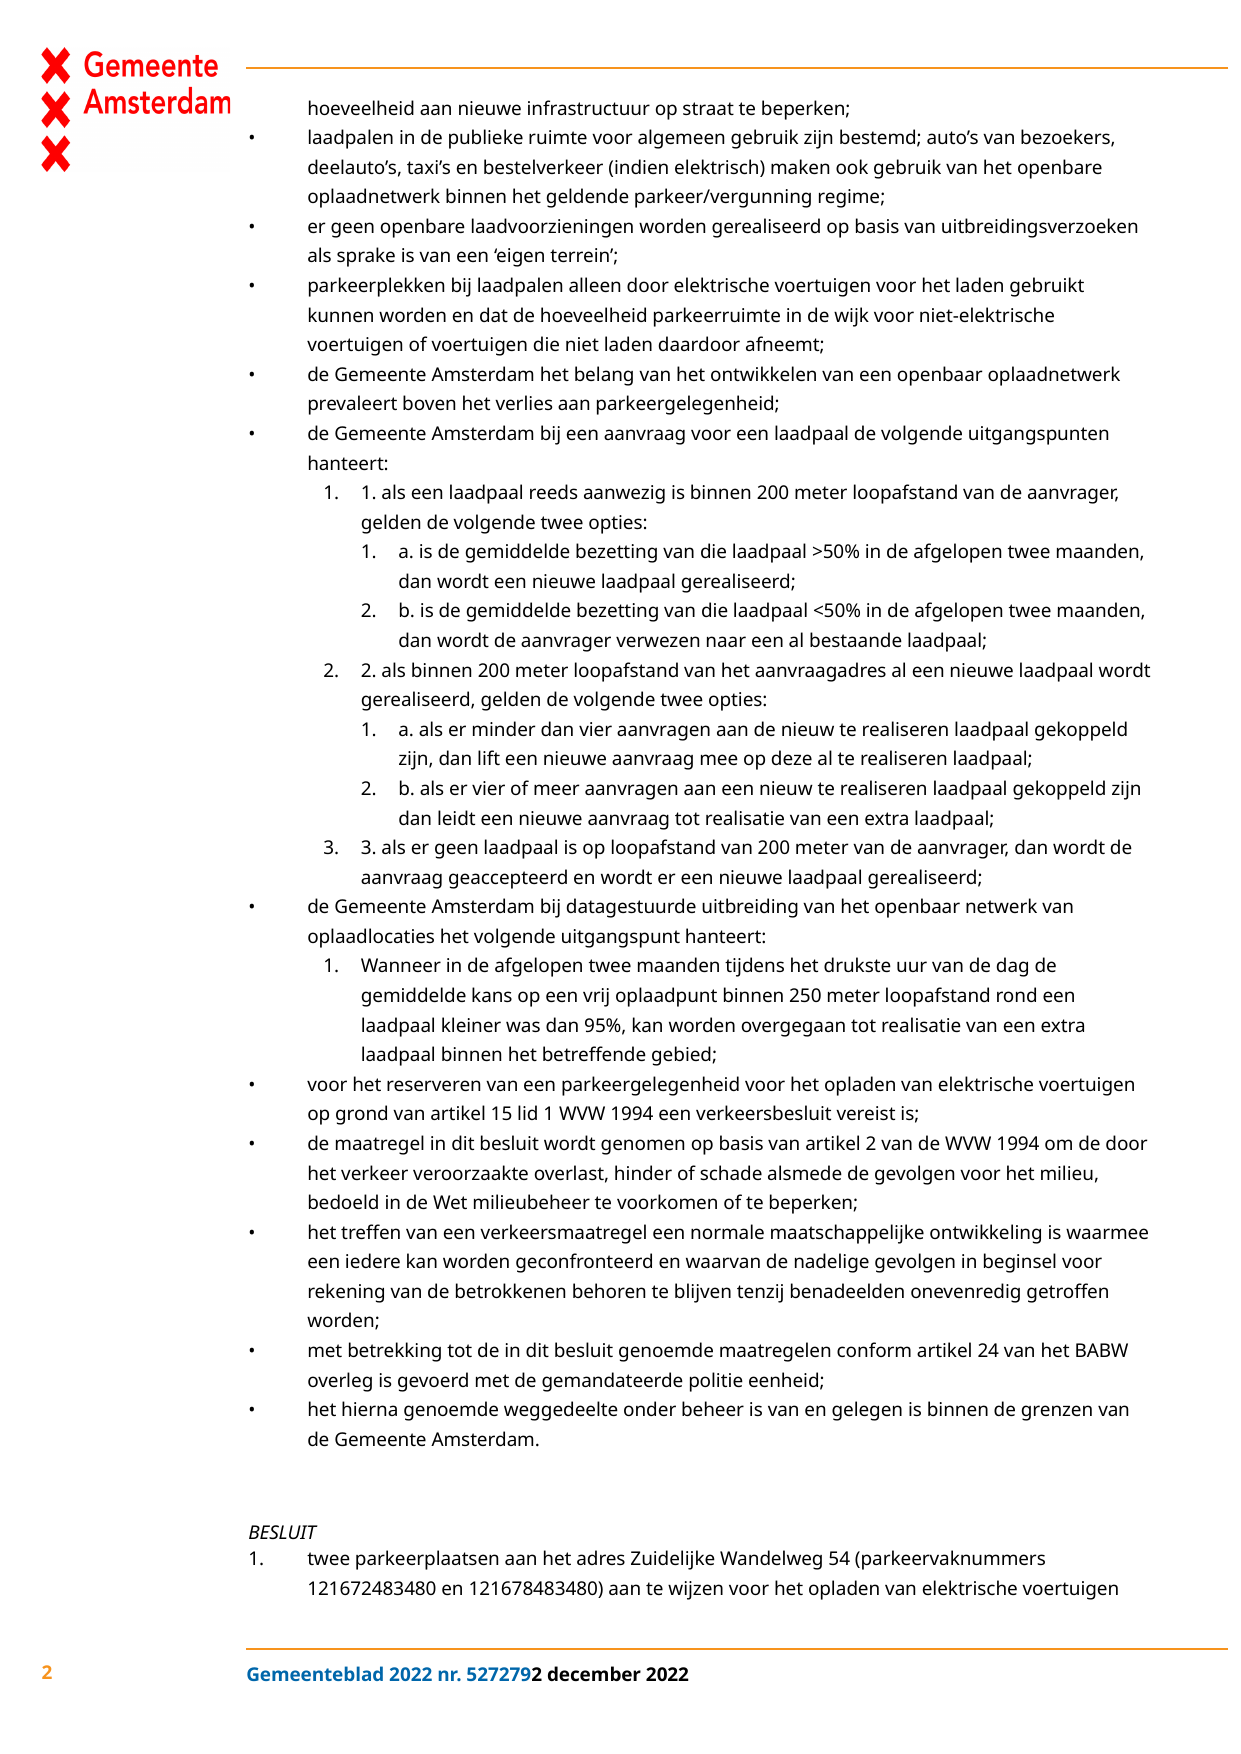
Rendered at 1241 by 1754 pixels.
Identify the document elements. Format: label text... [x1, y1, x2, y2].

list voor het reserveren van een parkeergelegenheid voor het opladen van elektrische voertuigen op grond van artikel 15 lid 1 WVW 1994 een verkeersbesluit vereist is; [248, 1071, 1152, 1126]
list 1. als een laadpaal reeds aanwezig is binnen 200 meter loopafstand van de aanvrager, gelden de volgende twee opties: [323, 479, 1152, 535]
picture [41, 47, 231, 172]
list Wanneer in de afgelopen twee maanden tijdens het drukste uur van de dag de gemiddelde kans op een vrij oplaadpunt binnen 250 meter loopafstand rond een laadpaal kleiner was dan 95%, kan worden overgegaan tot realisatie van een extra laadpaal binnen het betreffende gebied; [323, 953, 1152, 1067]
list b. als er vier of meer aanvragen aan een nieuw te realiseren laadpaal gekoppeld zijn dan leidt een nieuwe aanvraag tot realisatie van een extra laadpaal; [361, 775, 1152, 831]
list het treffen van een verkeersmaatregel een normale maatschappelijke ontwikkeling is waarmee een iedere kan worden geconfronteerd en waarvan de nadelige gevolgen in beginsel voor rekening van de betrokkenen behoren te blijven tenzij benadeelden onevenredig getroffen worden; [248, 1219, 1152, 1333]
list twee parkeerplaatsen aan het adres Zuidelijke Wandelweg 54 (parkeervaknummers 121672483480 en 121678483480) aan te wijzen voor het opladen van elektrische voertuigen [248, 1545, 1152, 1601]
list 2. als binnen 200 meter loopafstand van het aanvraagadres al een nieuwe laadpaal wordt gerealiseerd, gelden de volgende twee opties: [323, 657, 1152, 712]
list de maatregel in dit besluit wordt genomen op basis van artikel 2 van de WVW 1994 om de door het verkeer veroorzaakte overlast, hinder of schade alsmede de gevolgen voor het milieu, bedoeld in de Wet milieubeheer te voorkomen of te beperken; [248, 1130, 1152, 1215]
list 3. als er geen laadpaal is op loopafstand van 200 meter van de aanvrager, dan wordt de aanvraag geaccepteerd en wordt er een nieuwe laadpaal gerealiseerd; [323, 834, 1152, 890]
list hoeveelheid aan nieuwe infrastructuur op straat te beperken; [248, 95, 1152, 121]
list parkeerplekken bij laadpalen alleen door elektrische voertuigen voor het laden gebruikt kunnen worden en dat de hoeveelheid parkeerruimte in de wijk voor niet-elektrische voertuigen of voertuigen die niet laden daardoor afneemt; [248, 272, 1152, 357]
text BESLUIT [248, 1519, 1152, 1545]
list de Gemeente Amsterdam het belang van het ontwikkelen van een openbaar oplaadnetwerk prevaleert boven het verlies aan parkeergelegenheid; [248, 361, 1152, 416]
list laadpalen in de publieke ruimte voor algemeen gebruik zijn bestemd; auto’s van bezoekers, deelauto’s, taxi’s en bestelverkeer (indien elektrisch) maken ook gebruik van het openbare oplaadnetwerk binnen het geldende parkeer/vergunning regime; [248, 124, 1152, 209]
list het hierna genoemde weggedeelte onder beheer is van en gelegen is binnen de grenzen van de Gemeente Amsterdam. [248, 1396, 1152, 1452]
list met betrekking tot de in dit besluit genoemde maatregelen conform artikel 24 van het BABW overleg is gevoerd met de gemandateerde politie eenheid; [248, 1337, 1152, 1393]
list er geen openbare laadvoorzieningen worden gerealiseerd op basis van uitbreidingsverzoeken als sprake is van een ‘eigen terrein’; [248, 213, 1152, 268]
list b. is de gemiddelde bezetting van die laadpaal <50% in de afgelopen twee maanden, dan wordt de aanvrager verwezen naar een al bestaande laadpaal; [361, 598, 1152, 653]
list a. is de gemiddelde bezetting van die laadpaal >50% in de afgelopen twee maanden, dan wordt een nieuwe laadpaal gerealiseerd; [361, 538, 1152, 594]
list de Gemeente Amsterdam bij datagestuurde uitbreiding van het openbaar netwerk van oplaadlocaties het volgende uitgangspunt hanteert: [248, 893, 1152, 949]
list a. als er minder dan vier aanvragen aan de nieuw te realiseren laadpaal gekoppeld zijn, dan lift een nieuwe aanvraag mee op deze al te realiseren laadpaal; [361, 716, 1152, 771]
list de Gemeente Amsterdam bij een aanvraag voor een laadpaal de volgende uitgangspunten hanteert: [248, 420, 1152, 476]
